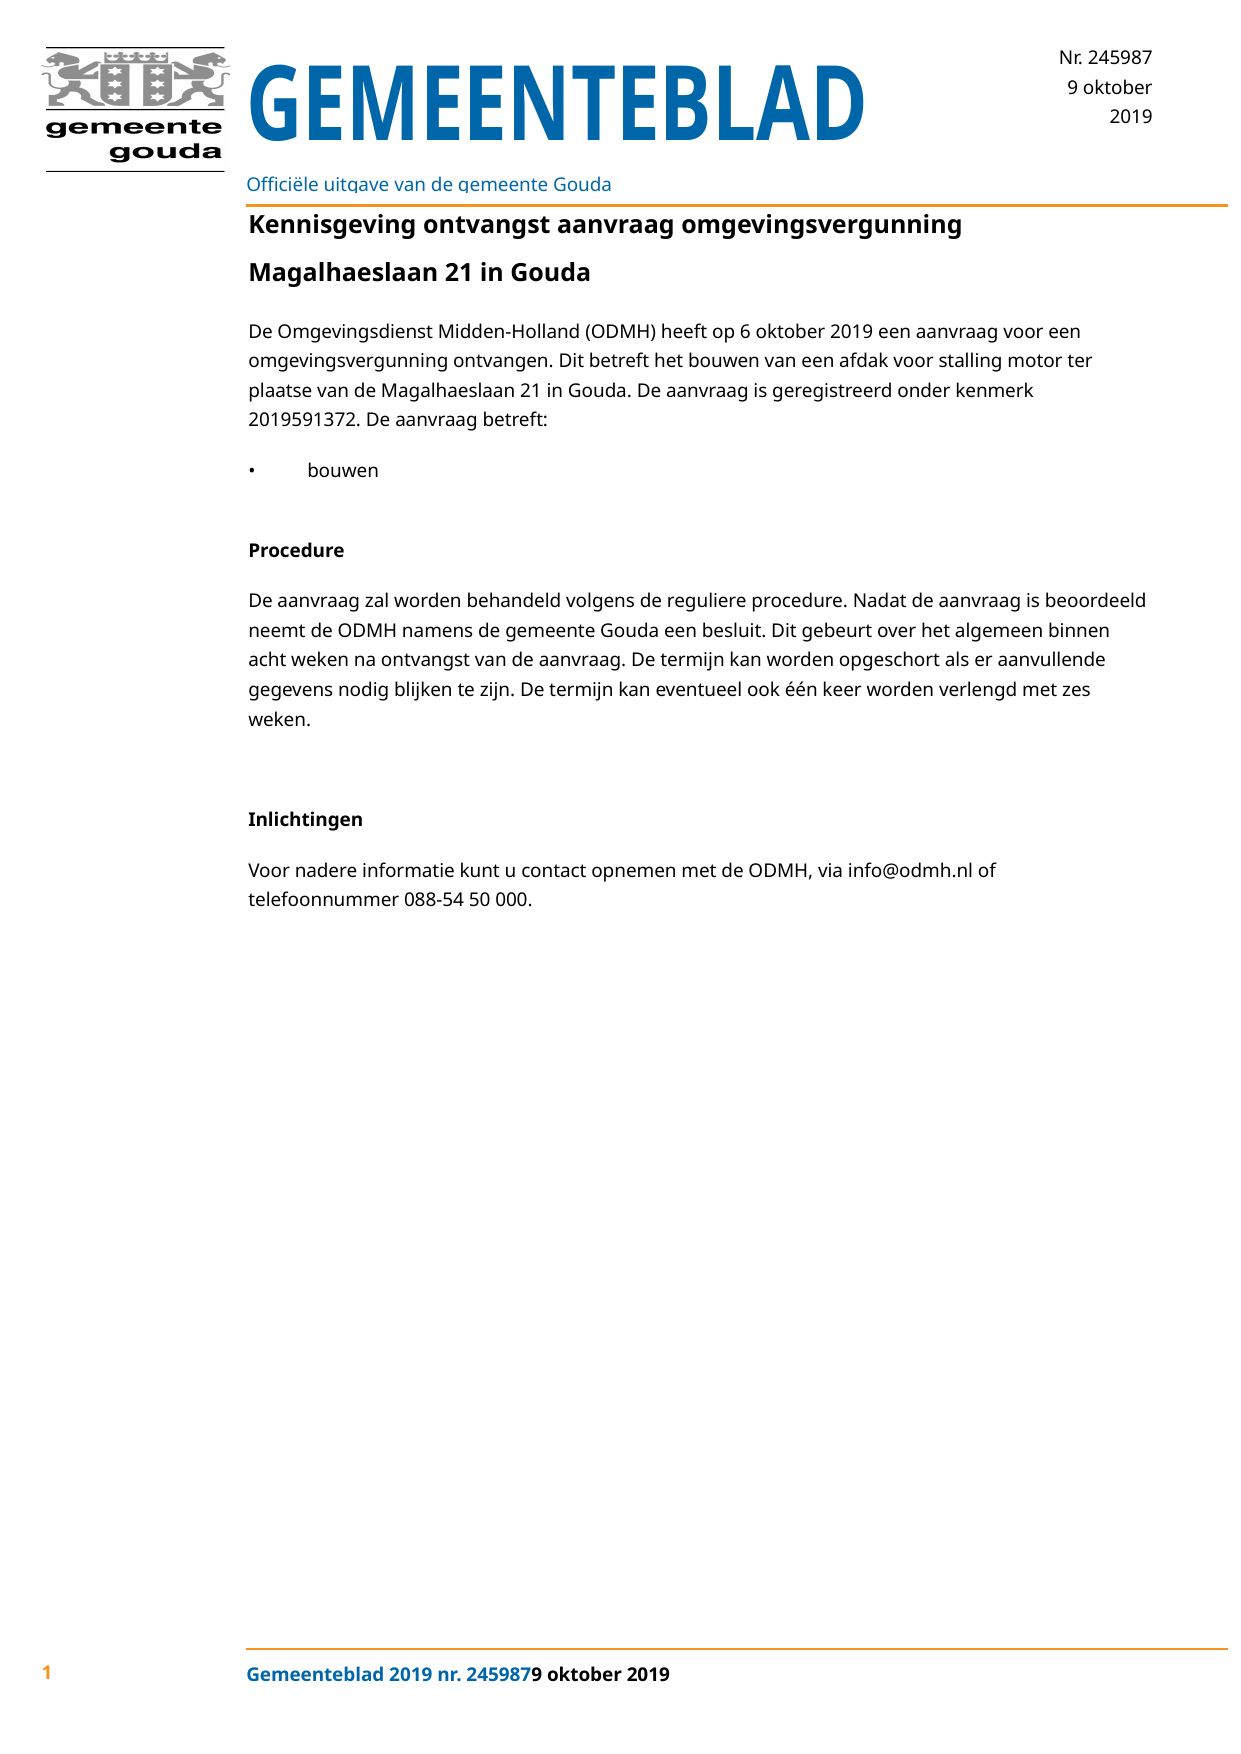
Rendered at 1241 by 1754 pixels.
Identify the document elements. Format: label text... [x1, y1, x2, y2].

picture [41, 47, 231, 172]
text De aanvraag zal worden behandeld volgens de reguliere procedure. Nadat de aanvraag is beoordeeld neemt de ODMH namens de gemeente Gouda een besluit. Dit gebeurt over het algemeen binnen acht weken na ontvangst van de aanvraag. De termijn kan worden opgeschort als er aanvullende gegevens nodig blijken te zijn. De termijn kan eventueel ook één keer worden verlengd met zes weken. [248, 587, 1152, 732]
text Kennisgeving ontvangst aanvraag omgevingsvergunning Magalhaeslaan 21 in Gouda [248, 207, 1152, 288]
list bouwen [248, 457, 1152, 483]
text Procedure [248, 537, 1152, 563]
text De Omgevingsdienst Midden-Holland (ODMH) heeft op 6 oktober 2019 een aanvraag voor een omgevingsvergunning ontvangen. Dit betreft het bouwen van een afdak voor stalling motor ter plaatse van de Magalhaeslaan 21 in Gouda. De aanvraag is geregistreerd onder kenmerk 2019591372. De aanvraag betreft: [248, 318, 1152, 432]
text Voor nadere informatie kunt u contact opnemen met de ODMH, via info@odmh.nl of telefoonnummer 088-54 50 000. [248, 857, 1152, 912]
text Inlichtingen [248, 807, 1152, 832]
